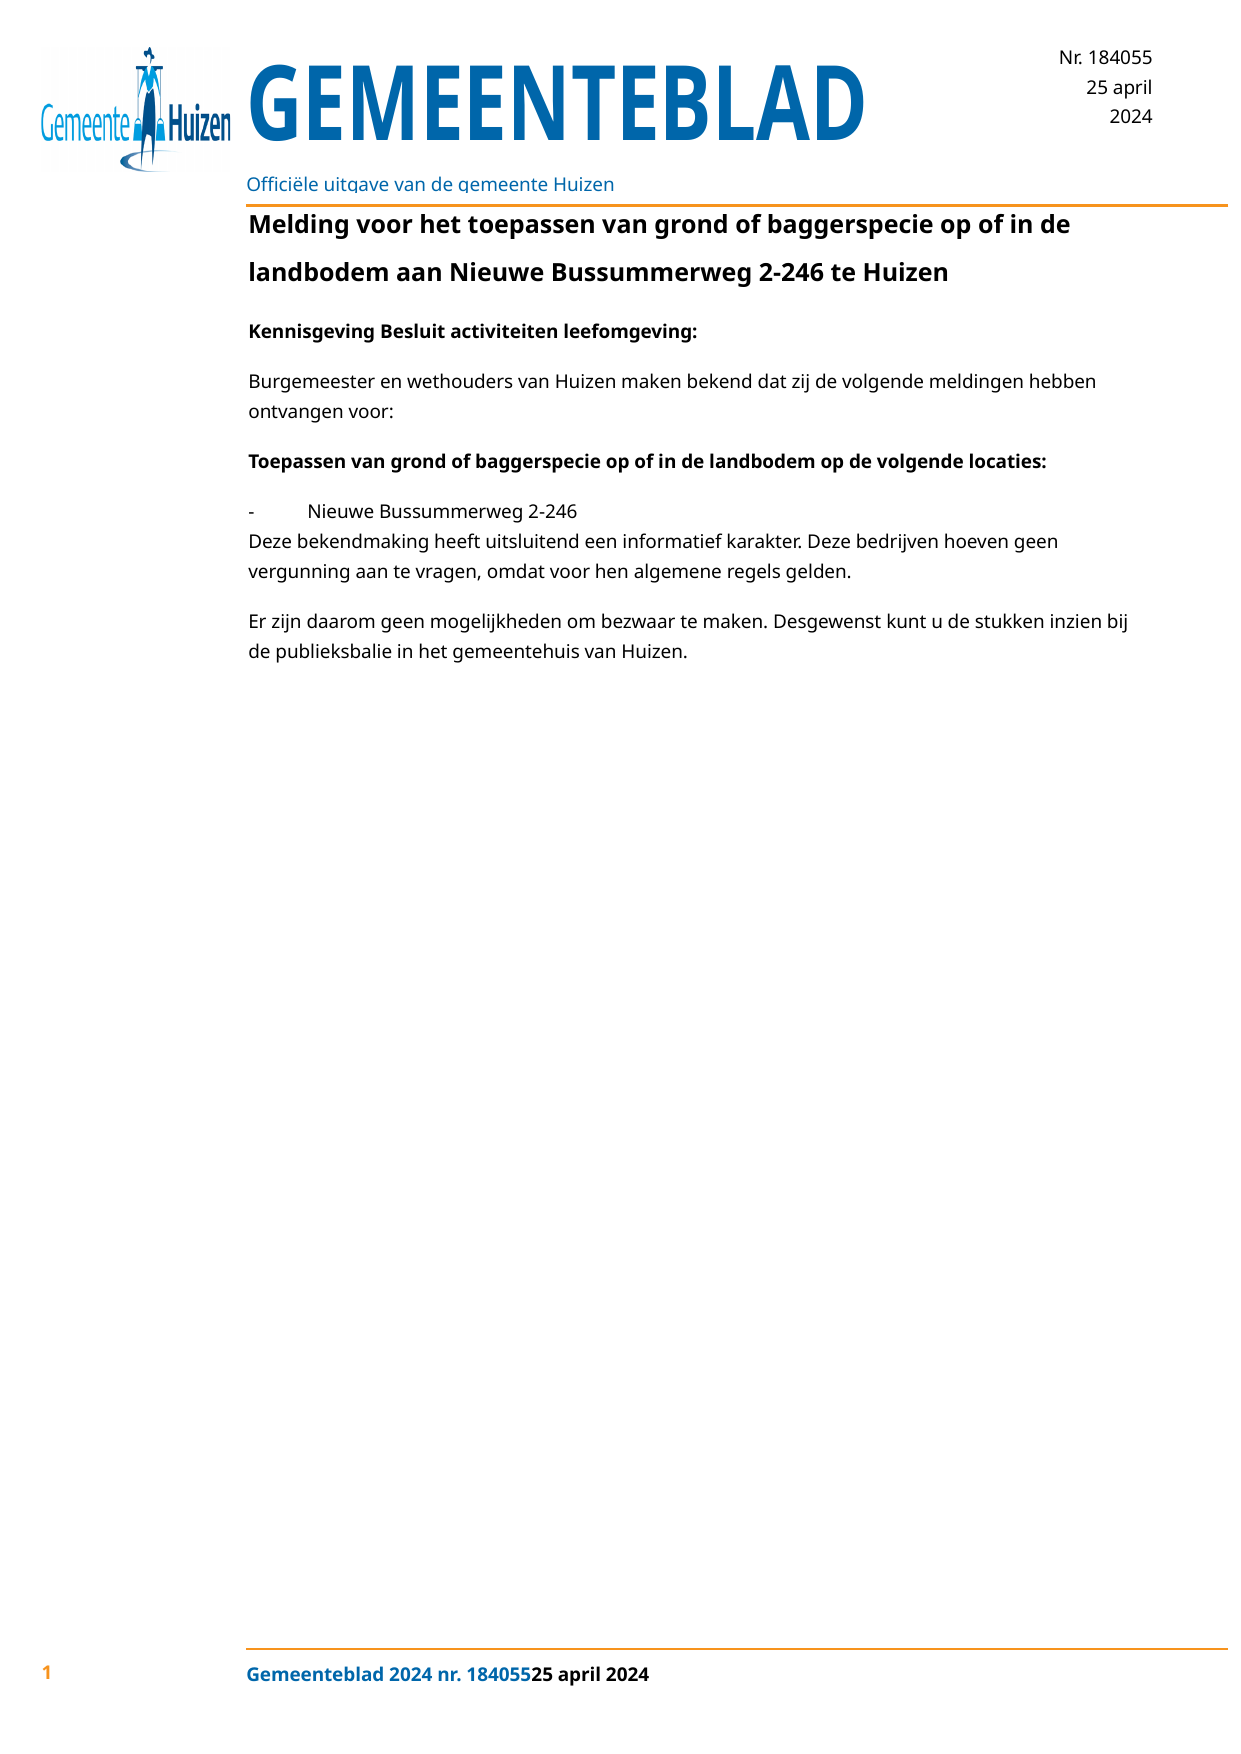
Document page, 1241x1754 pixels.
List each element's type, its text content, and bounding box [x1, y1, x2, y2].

picture [41, 47, 231, 172]
text Melding voor het toepassen van grond of baggerspecie op of in de landbodem aan Nieuwe Bussummerweg 2-246 te Huizen [248, 207, 1152, 288]
list Nieuwe Bussummerweg 2-246 [248, 499, 1152, 524]
text Toepassen van grond of baggerspecie op of in de landbodem op de volgende locaties: [248, 448, 1152, 474]
text Burgemeester en wethouders van Huizen maken bekend dat zij de volgende meldingen hebben ontvangen voor: [248, 368, 1152, 424]
text Deze bekendmaking heeft uitsluitend een informatief karakter. Deze bedrijven hoeven geen vergunning aan te vragen, omdat voor hen algemene regels gelden. [248, 528, 1152, 584]
text Kennisgeving Besluit activiteiten leefomgeving: [248, 318, 1152, 344]
text Er zijn daarom geen mogelijkheden om bezwaar te maken. Desgewenst kunt u de stukken inzien bij de publieksbalie in het gemeentehuis van Huizen. [248, 608, 1152, 664]
